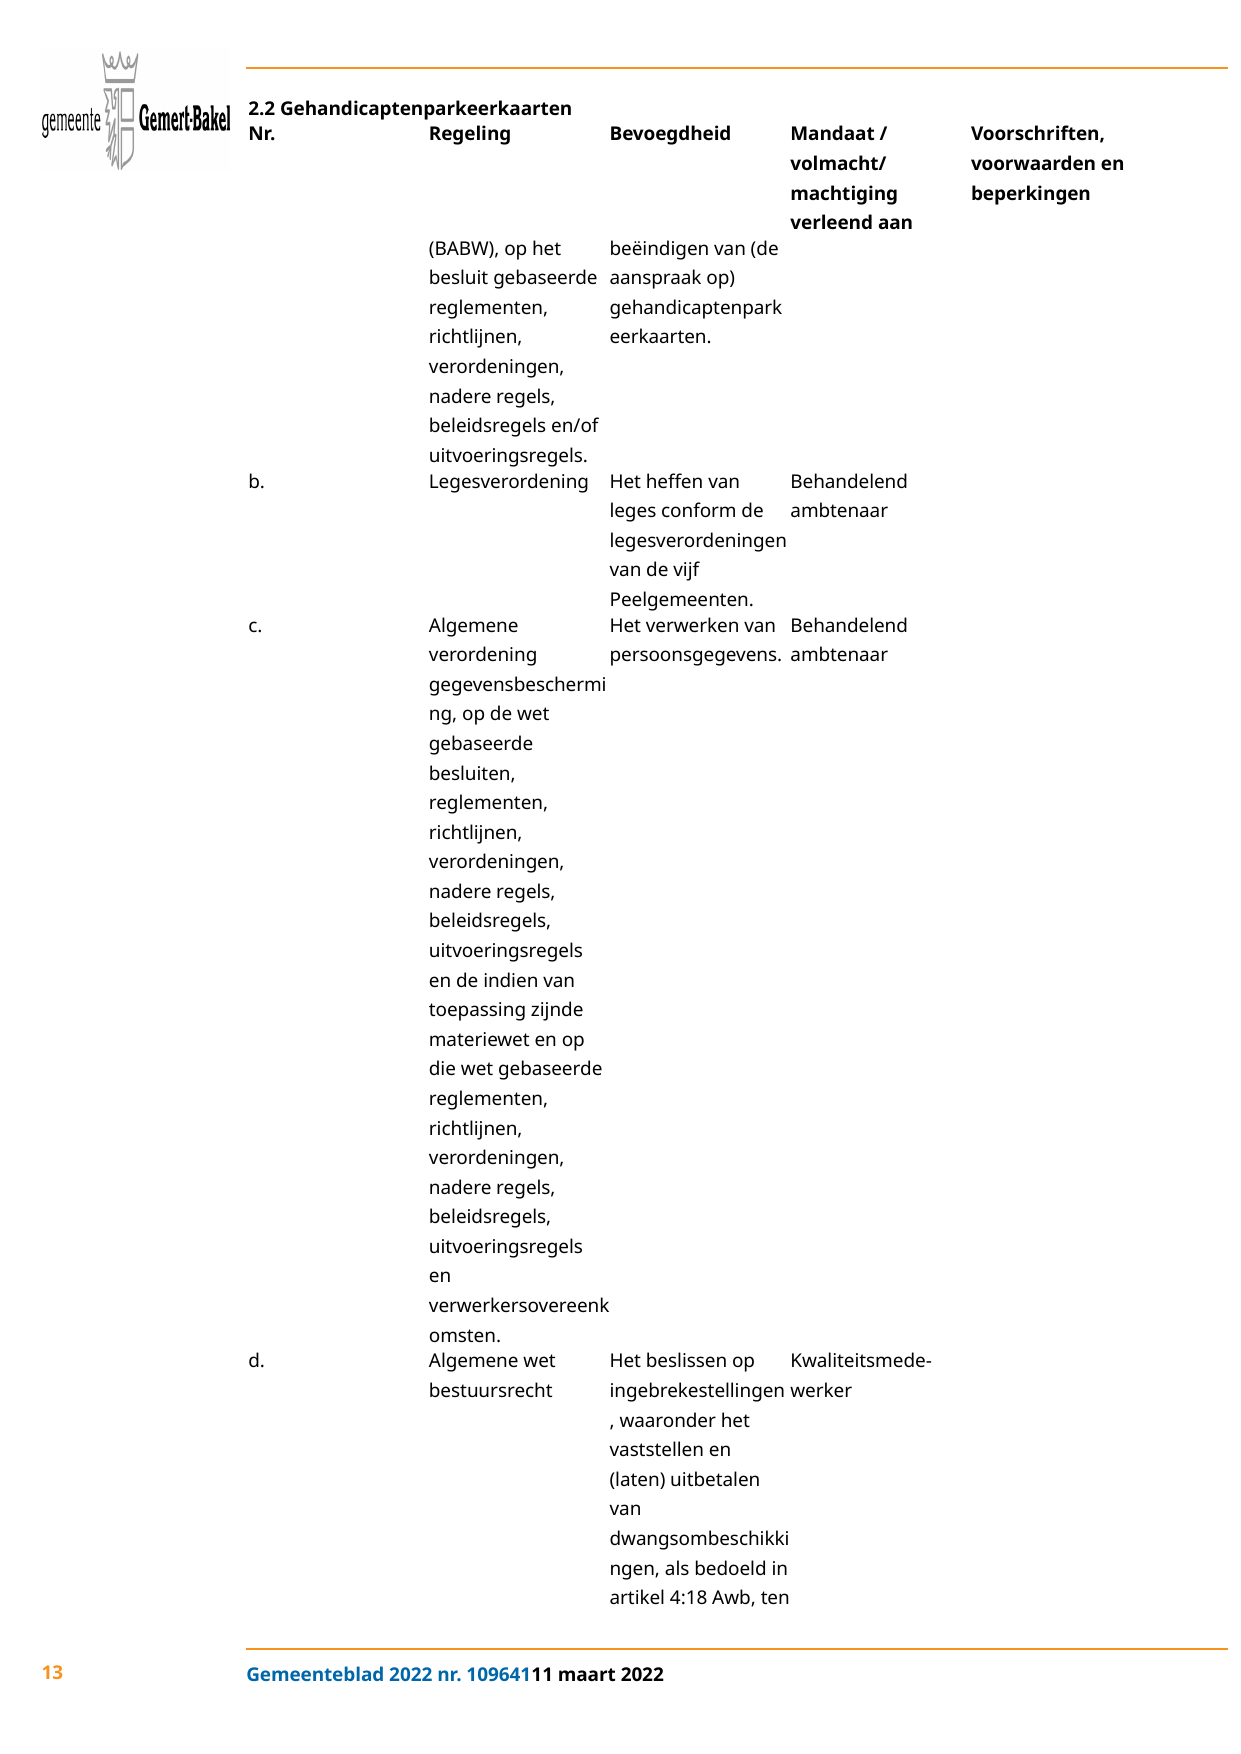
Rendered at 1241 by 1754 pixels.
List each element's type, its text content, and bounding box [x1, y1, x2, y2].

table_cell Het beslissen op ingebrekestellingen, waaronder het vaststellen en (laten) uitbetalen van dwangsombeschikkingen, als bedoeld in artikel 4:18 Awb, ten [609, 1348, 790, 1610]
table_cell c. [248, 612, 429, 1348]
table_cell beëindigen van (de aanspraak op) gehandicaptenparkeerkaarten. [609, 235, 790, 468]
table_cell Nr. [248, 121, 429, 235]
table_cell [790, 235, 971, 468]
table_cell Legesverordening [429, 468, 609, 612]
table_header 2.2 Gehandicaptenparkeerkaarten [248, 95, 1152, 121]
table_cell Het verwerken van persoonsgegevens. [609, 612, 790, 1348]
table_cell Mandaat / volmacht/ machtiging verleend aan [790, 121, 971, 235]
table_cell Regeling [429, 121, 609, 235]
table_cell b. [248, 468, 429, 612]
table_cell [971, 612, 1152, 1348]
table_cell Voorschriften, voorwaarden en beperkingen [971, 121, 1152, 235]
table_cell Behandelend ambtenaar [790, 612, 971, 1348]
table_cell Kwaliteitsmede-werker [790, 1348, 971, 1610]
table_cell [248, 235, 429, 468]
table_cell Behandelend ambtenaar [790, 468, 971, 612]
table_cell (BABW), op het besluit gebaseerde reglementen, richtlijnen, verordeningen, nadere regels, beleidsregels en/of uitvoeringsregels. [429, 235, 609, 468]
table_cell Algemene wet bestuursrecht [429, 1348, 609, 1610]
table_cell [971, 235, 1152, 468]
table_cell d. [248, 1348, 429, 1610]
table_cell Bevoegdheid [609, 121, 790, 235]
table_cell Het heffen van leges conform de legesverordeningen van de vijf Peelgemeenten. [609, 468, 790, 612]
picture [41, 47, 231, 172]
table_cell [971, 1348, 1152, 1610]
table_cell Algemene verordening gegevensbescherming, op de wet gebaseerde besluiten, reglementen, richtlijnen, verordeningen, nadere regels, beleidsregels, uitvoeringsregels en de indien van toepassing zijnde materiewet en op die wet gebaseerde reglementen, richtlijnen, verordeningen, nadere regels, beleidsregels, uitvoeringsregels en verwerkersovereenkomsten. [429, 612, 609, 1348]
table_cell [971, 468, 1152, 612]
